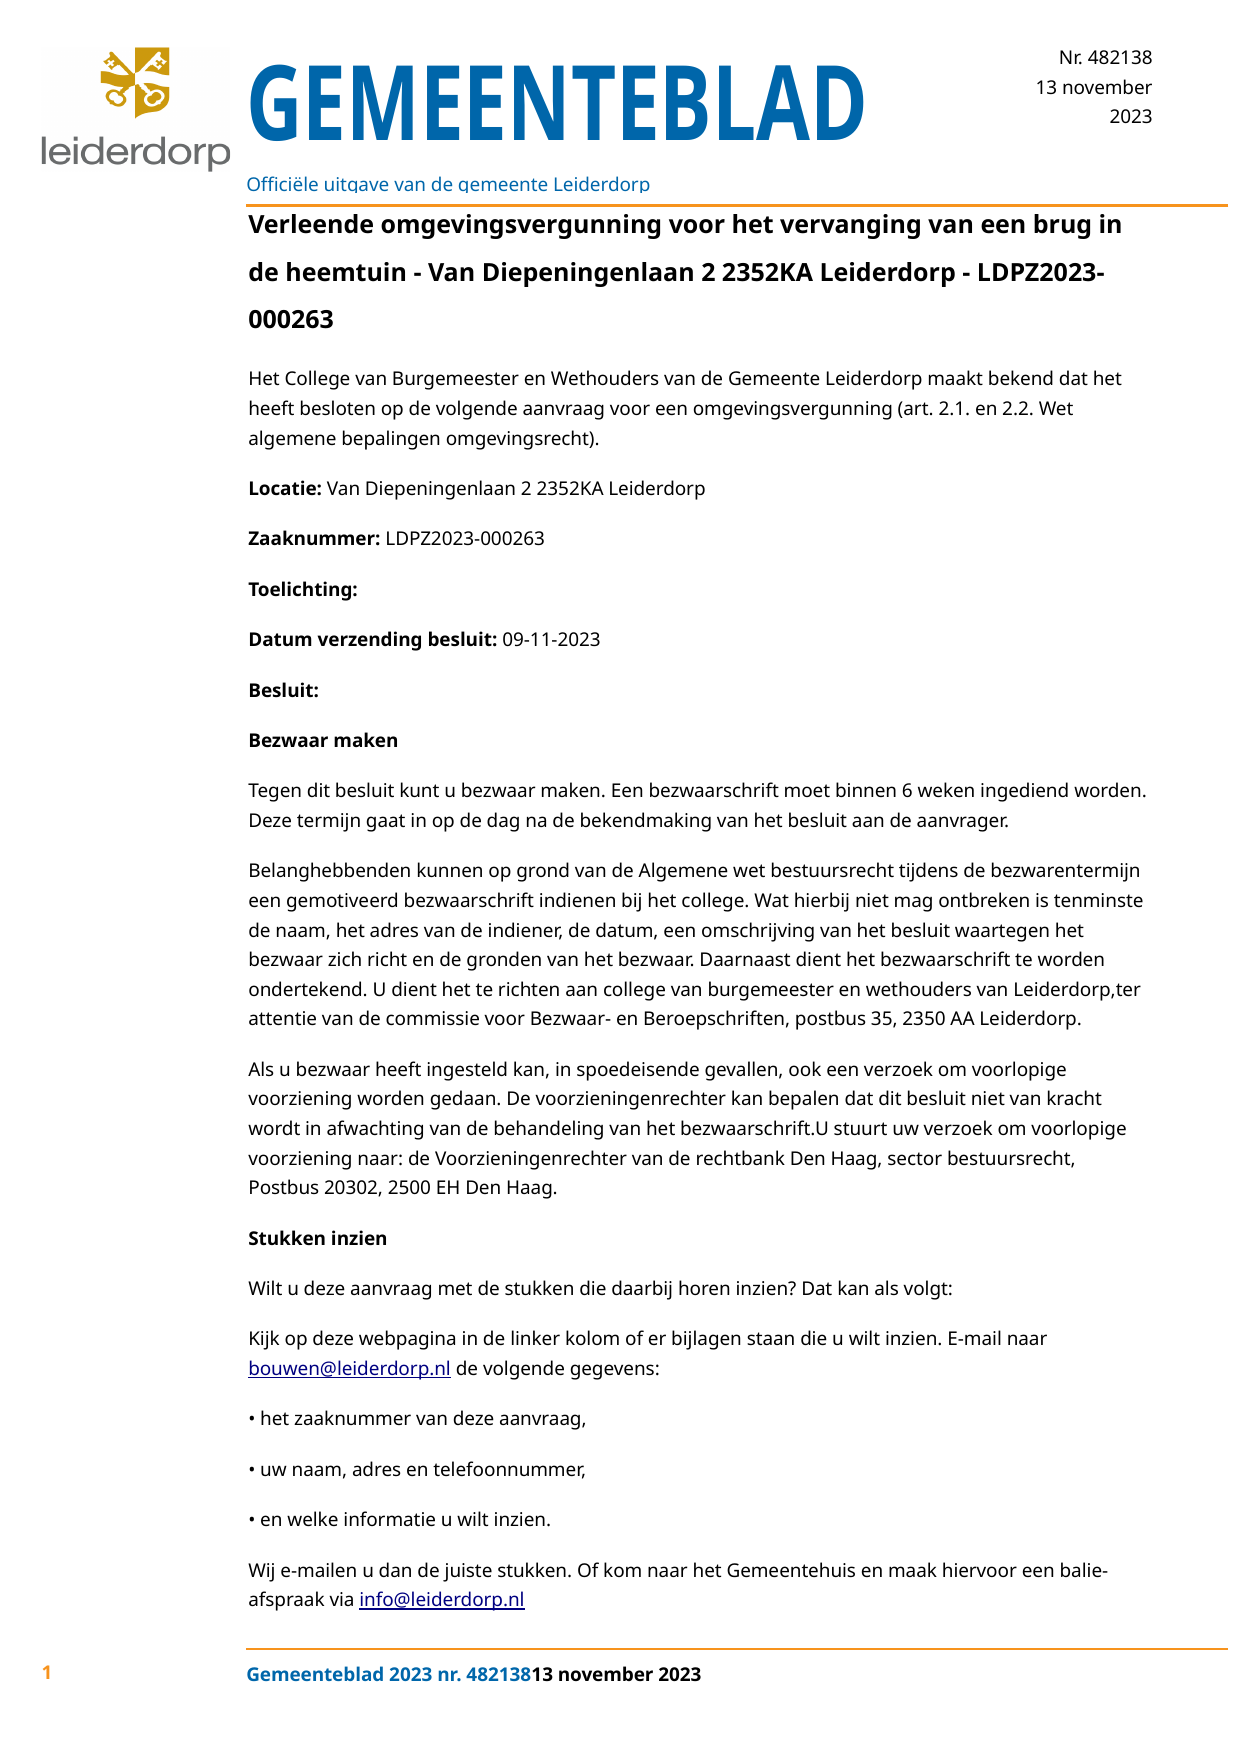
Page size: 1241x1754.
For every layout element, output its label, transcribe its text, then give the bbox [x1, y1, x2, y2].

text Toelichting: [248, 576, 1152, 602]
text Belanghebbenden kunnen op grond van de Algemene wet bestuursrecht tijdens de bezwarentermijn een gemotiveerd bezwaarschrift indienen bij het college. Wat hierbij niet mag ontbreken is tenminste de naam, het adres van de indiener, de datum, een omschrijving van het besluit waartegen het bezwaar zich richt en de gronden van het bezwaar. Daarnaast dient het bezwaarschrift te worden ondertekend. U dient het te richten aan college van burgemeester en wethouders van Leiderdorp,ter attentie van de commissie voor Bezwaar- en Beroepschriften, postbus 35, 2350 AA Leiderdorp. [248, 858, 1152, 1031]
text Datum verzending besluit: 09-11-2023 [248, 626, 1152, 652]
text Zaaknummer: LDPZ2023-000263 [248, 526, 1152, 551]
text Tegen dit besluit kunt u bezwaar maken. Een bezwaarschrift moet binnen 6 weken ingediend worden. Deze termijn gaat in op de dag na de bekendmaking van het besluit aan de aanvrager. [248, 778, 1152, 833]
text Wilt u deze aanvraag met de stukken die daarbij horen inzien? Dat kan als volgt: [248, 1275, 1152, 1301]
picture [41, 47, 231, 172]
text Bezwaar maken [248, 727, 1152, 753]
text Als u bezwaar heeft ingesteld kan, in spoedeisende gevallen, ook een verzoek om voorlopige voorziening worden gedaan. De voorzieningenrechter kan bepalen dat dit besluit niet van kracht wordt in afwachting van de behandeling van het bezwaarschrift.U stuurt uw verzoek om voorlopige voorziening naar: de Voorzieningenrechter van de rechtbank Den Haag, sector bestuursrecht, Postbus 20302, 2500 EH Den Haag. [248, 1056, 1152, 1200]
text • het zaaknummer van deze aanvraag, [248, 1406, 1152, 1431]
text • uw naam, adres en telefoonnummer, [248, 1456, 1152, 1482]
text Het College van Burgemeester en Wethouders van de Gemeente Leiderdorp maakt bekend dat het heeft besloten op de volgende aanvraag voor een omgevingsvergunning (art. 2.1. en 2.2. Wet algemene bepalingen omgevingsrecht). [248, 366, 1152, 450]
text Wij e-mailen u dan de juiste stukken. Of kom naar het Gemeentehuis en maak hiervoor een balie-afspraak via info@leiderdorp.nl [248, 1557, 1152, 1612]
text Kijk op deze webpagina in de linker kolom of er bijlagen staan die u wilt inzien. E-mail naar bouwen@leiderdorp.nl de volgende gegevens: [248, 1326, 1152, 1381]
text Verleende omgevingsvergunning voor het vervanging van een brug in de heemtuin - Van Diepeningenlaan 2 2352KA Leiderdorp - LDPZ2023-000263 [248, 207, 1152, 336]
text Stukken inzien [248, 1225, 1152, 1250]
text Locatie: Van Diepeningenlaan 2 2352KA Leiderdorp [248, 475, 1152, 501]
text Besluit: [248, 677, 1152, 702]
text • en welke informatie u wilt inzien. [248, 1506, 1152, 1532]
